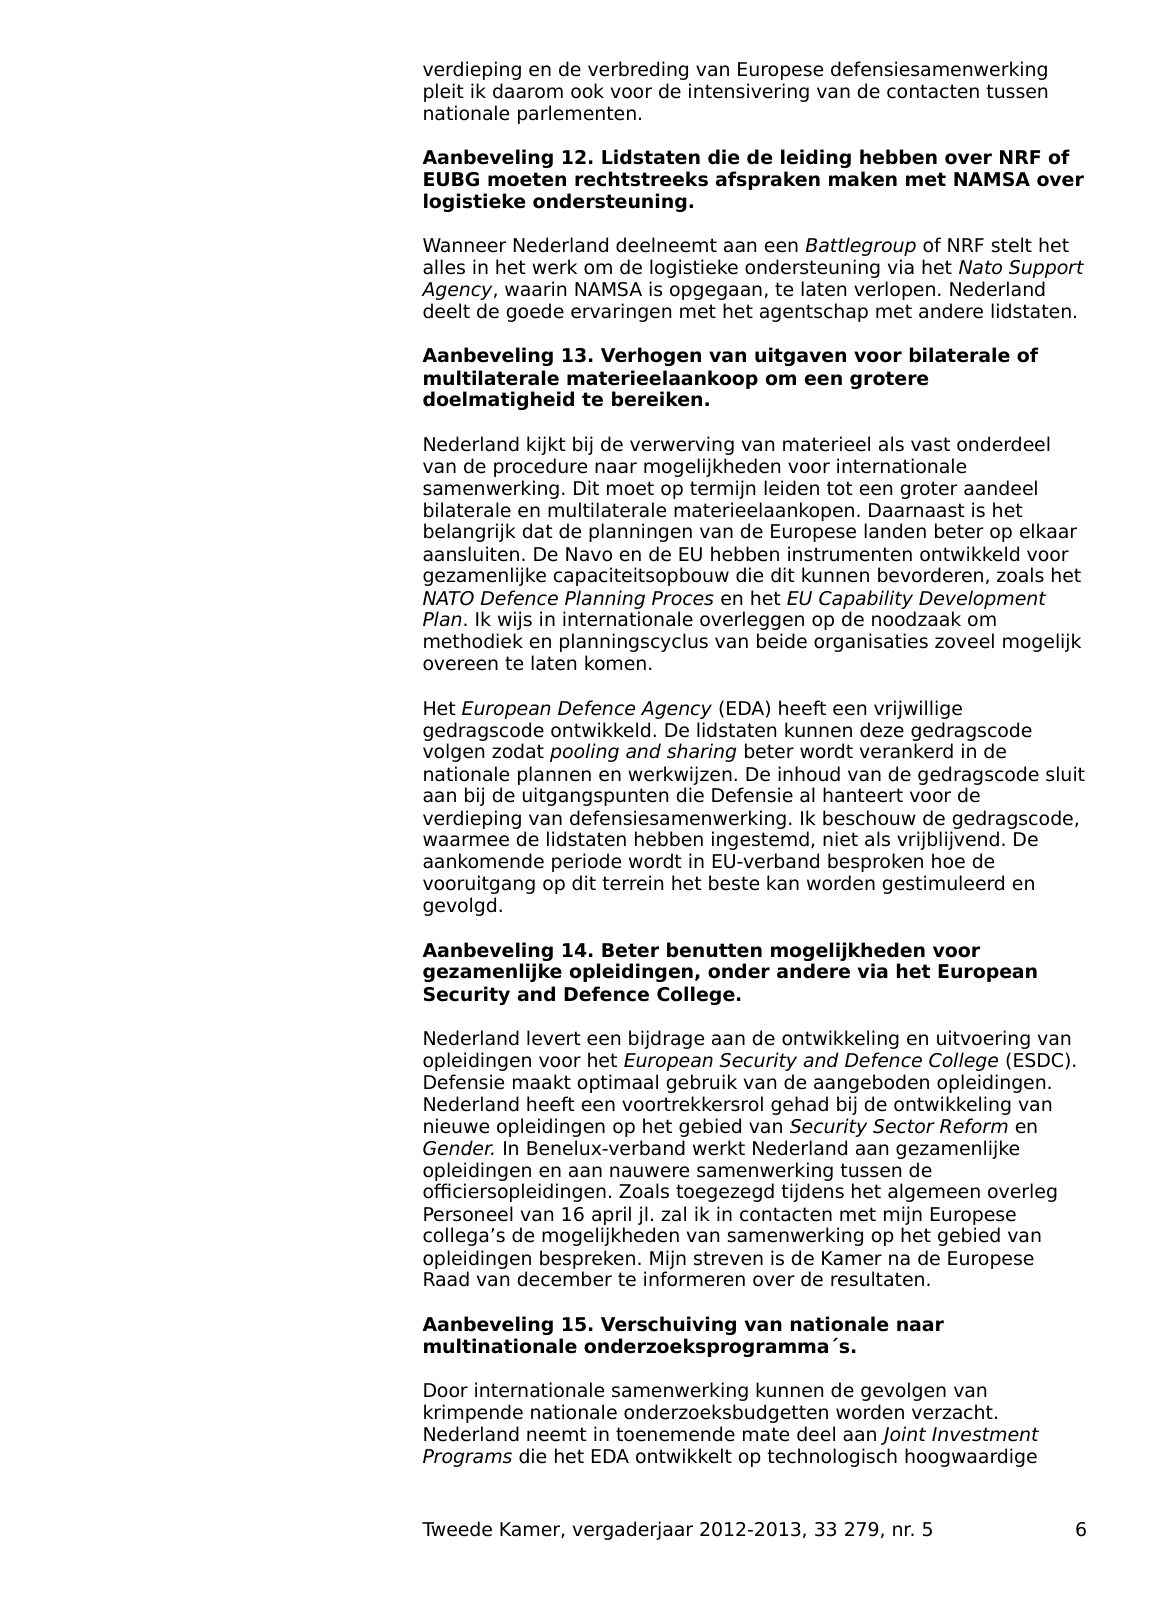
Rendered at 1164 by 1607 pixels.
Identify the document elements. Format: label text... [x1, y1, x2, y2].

text Door internationale samenwerking kunnen de gevolgen van krimpende nationale onderzoeksbudgetten worden verzacht. Nederland neemt in toenemende mate deel aan Joint Investment Programs die het EDA ontwikkelt op technologisch hoogwaardige [422, 1380, 1087, 1468]
text Wanneer Nederland deelneemt aan een Battlegroup of NRF stelt het alles in het werk om de logistieke ondersteuning via het Nato Support Agency, waarin NAMSA is opgegaan, te laten verlopen. Nederland deelt de goede ervaringen met het agentschap met andere lidstaten. [422, 235, 1087, 323]
text Het European Defence Agency (EDA) heeft een vrijwillige gedragscode ontwikkeld. De lidstaten kunnen deze gedragscode volgen zodat pooling and sharing beter wordt verankerd in de nationale plannen en werkwijzen. De inhoud van de gedragscode sluit aan bij de uitgangspunten die Defensie al hanteert voor de verdieping van defensiesamenwerking. Ik beschouw de gedragscode, waarmee de lidstaten hebben ingestemd, niet als vrijblijvend. De aankomende periode wordt in EU-verband besproken hoe de vooruitgang op dit terrein het beste kan worden gestimuleerd en gevolgd. [422, 697, 1087, 917]
text Aanbeveling 14. Beter benutten mogelijkheden voor gezamenlijke opleidingen, onder andere via het European Security and Defence College. [422, 939, 1087, 1005]
text verdieping en de verbreding van Europese defensiesamenwerking pleit ik daarom ook voor de intensivering van de contacten tussen nationale parlementen. [422, 59, 1087, 125]
text Nederland kijkt bij de verwerving van materieel als vast onderdeel van de procedure naar mogelijkheden voor internationale samenwerking. Dit moet op termijn leiden tot een groter aandeel bilaterale en multilaterale materieelaankopen. Daarnaast is het belangrijk dat de planningen van de Europese landen beter op elkaar aansluiten. De Navo en de EU hebben instrumenten ontwikkeld voor gezamenlijke capaciteitsopbouw die dit kunnen bevorderen, zoals het NATO Defence Planning Proces en het EU Capability Development Plan. Ik wijs in internationale overleggen op de noodzaak om methodiek en planningscyclus van beide organisaties zoveel mogelijk overeen te laten komen. [422, 433, 1087, 675]
text Aanbeveling 15. Verschuiving van nationale naar multinationale onderzoeksprogramma´s. [422, 1313, 1087, 1357]
text Nederland levert een bijdrage aan de ontwikkeling en uitvoering van [422, 1028, 1087, 1049]
text Aanbeveling 13. Verhogen van uitgaven voor bilaterale of multilaterale materieelaankoop om een grotere doelmatigheid te bereiken. [422, 345, 1087, 411]
text Aanbeveling 12. Lidstaten die de leiding hebben over NRF of EUBG moeten rechtstreeks afspraken maken met NAMSA over logistieke ondersteuning. [422, 147, 1087, 213]
text opleidingen voor het European Security and Defence College (ESDC). Defensie maakt optimaal gebruik van de aangeboden opleidingen. Nederland heeft een voortrekkersrol gehad bij de ontwikkeling van nieuwe opleidingen op het gebied van Security Sector Reform en Gender. In Benelux-verband werkt Nederland aan gezamenlijke opleidingen en aan nauwere samenwerking tussen de officiersopleidingen. Zoals toegezegd tijdens het algemeen overleg Personeel van 16 april jl. zal ik in contacten met mijn Europese collega’s de mogelijkheden van samenwerking op het gebied van opleidingen bespreken. Mijn streven is de Kamer na de Europese Raad van december te informeren over de resultaten. [422, 1049, 1087, 1291]
